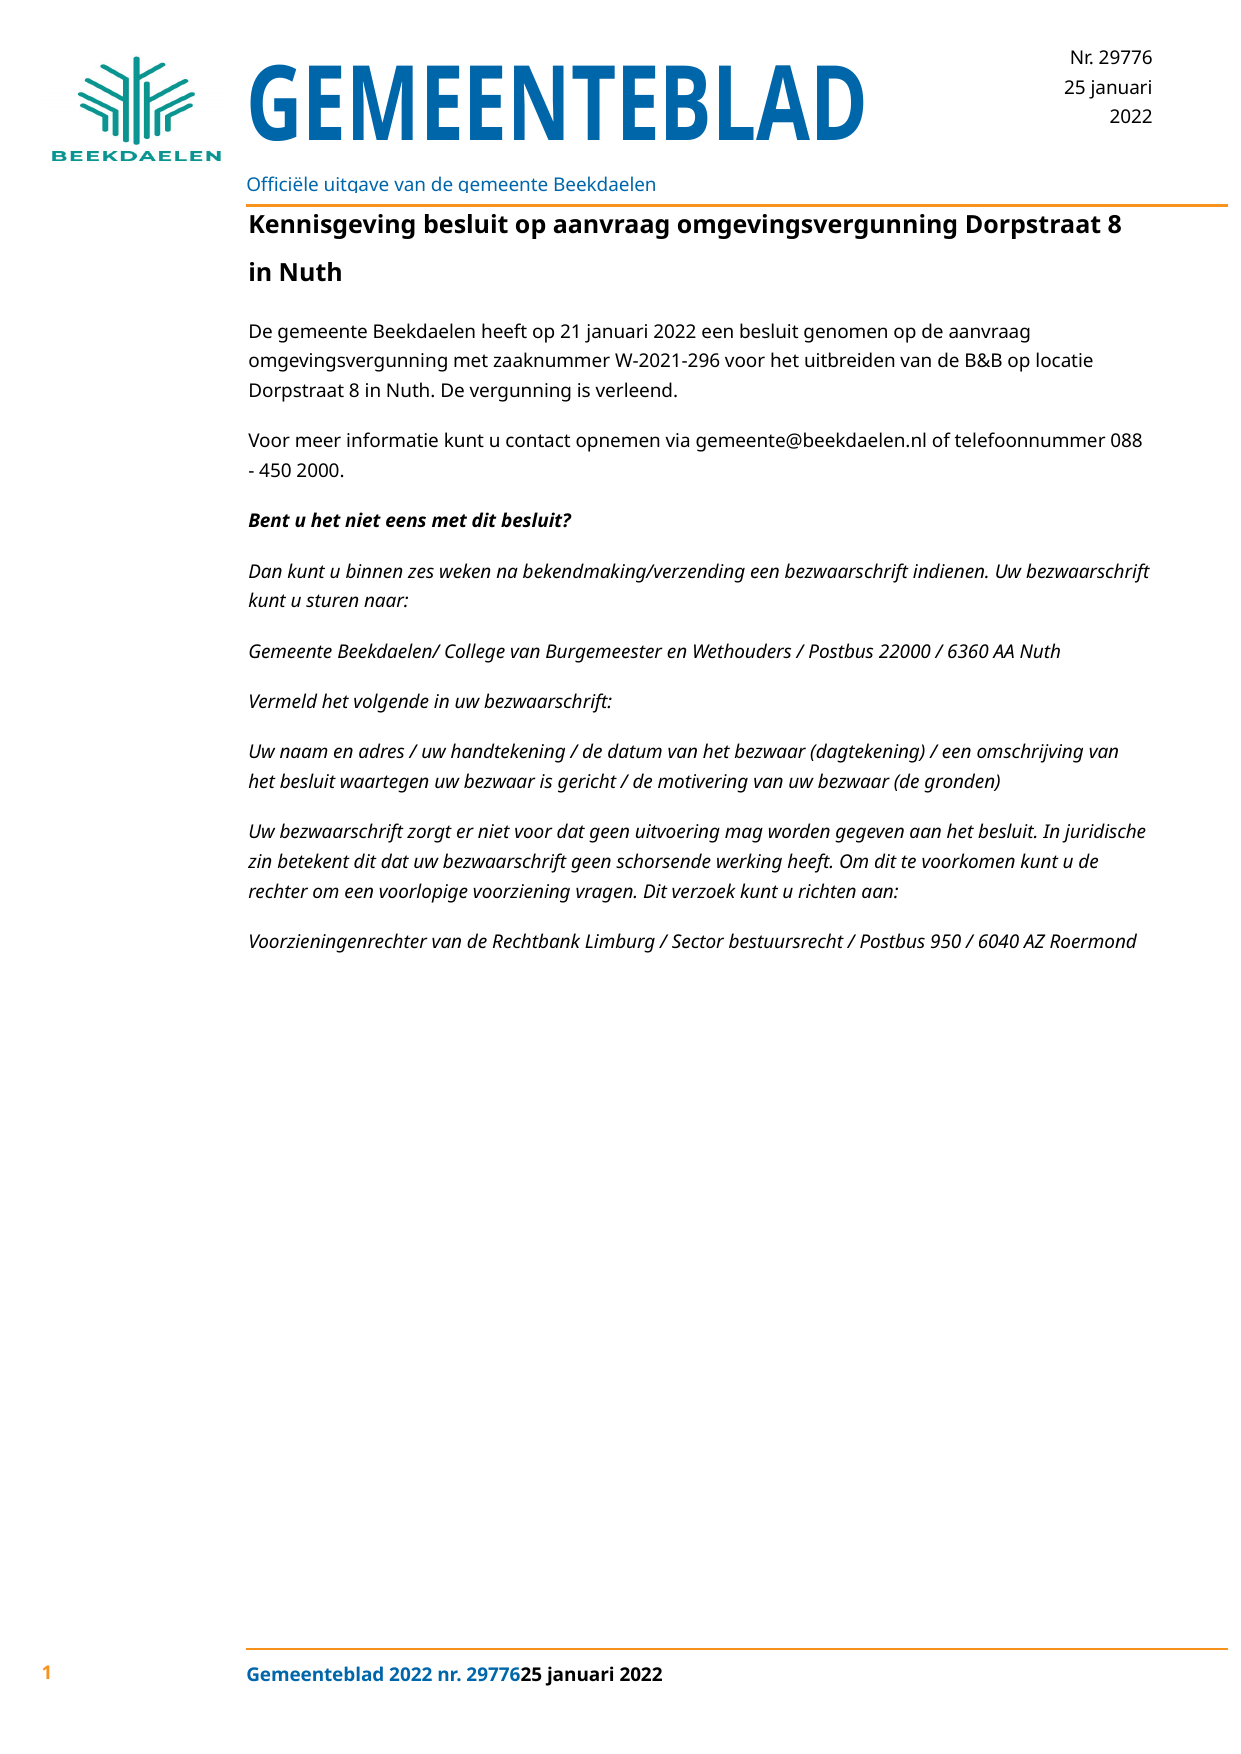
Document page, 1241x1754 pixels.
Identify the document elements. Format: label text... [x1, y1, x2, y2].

text Uw bezwaarschrift zorgt er niet voor dat geen uitvoering mag worden gegeven aan het besluit. In juridische zin betekent dit dat uw bezwaarschrift geen schorsende werking heeft. Om dit te voorkomen kunt u de rechter om een voorlopige voorziening vragen. Dit verzoek kunt u richten aan: [248, 819, 1152, 904]
text Bent u het niet eens met dit besluit? [248, 507, 1152, 533]
text Uw naam en adres / uw handtekening / de datum van het bezwaar (dagtekening) / een omschrijving van het besluit waartegen uw bezwaar is gericht / de motivering van uw bezwaar (de gronden) [248, 739, 1152, 794]
text Vermeld het volgende in uw bezwaarschrift: [248, 688, 1152, 714]
text Dan kunt u binnen zes weken na bekendmaking/verzending een bezwaarschrift indienen. Uw bezwaarschrift kunt u sturen naar: [248, 558, 1152, 613]
text Voorzieningenrechter van de Rechtbank Limburg / Sector bestuursrecht / Postbus 950 / 6040 AZ Roermond [248, 928, 1152, 954]
text De gemeente Beekdaelen heeft op 21 januari 2022 een besluit genomen op de aanvraag omgevingsvergunning met zaaknummer W-2021-296 voor het uitbreiden van de B&B op locatie Dorpstraat 8 in Nuth. De vergunning is verleend. [248, 318, 1152, 403]
text Kennisgeving besluit op aanvraag omgevingsvergunning Dorpstraat 8 in Nuth [248, 207, 1152, 288]
text Gemeente Beekdaelen/ College van Burgemeester en Wethouders / Postbus 22000 / 6360 AA Nuth [248, 638, 1152, 664]
text Voor meer informatie kunt u contact opnemen via gemeente@beekdaelen.nl of telefoonnummer 088 - 450 2000. [248, 427, 1152, 483]
picture [41, 47, 231, 172]
